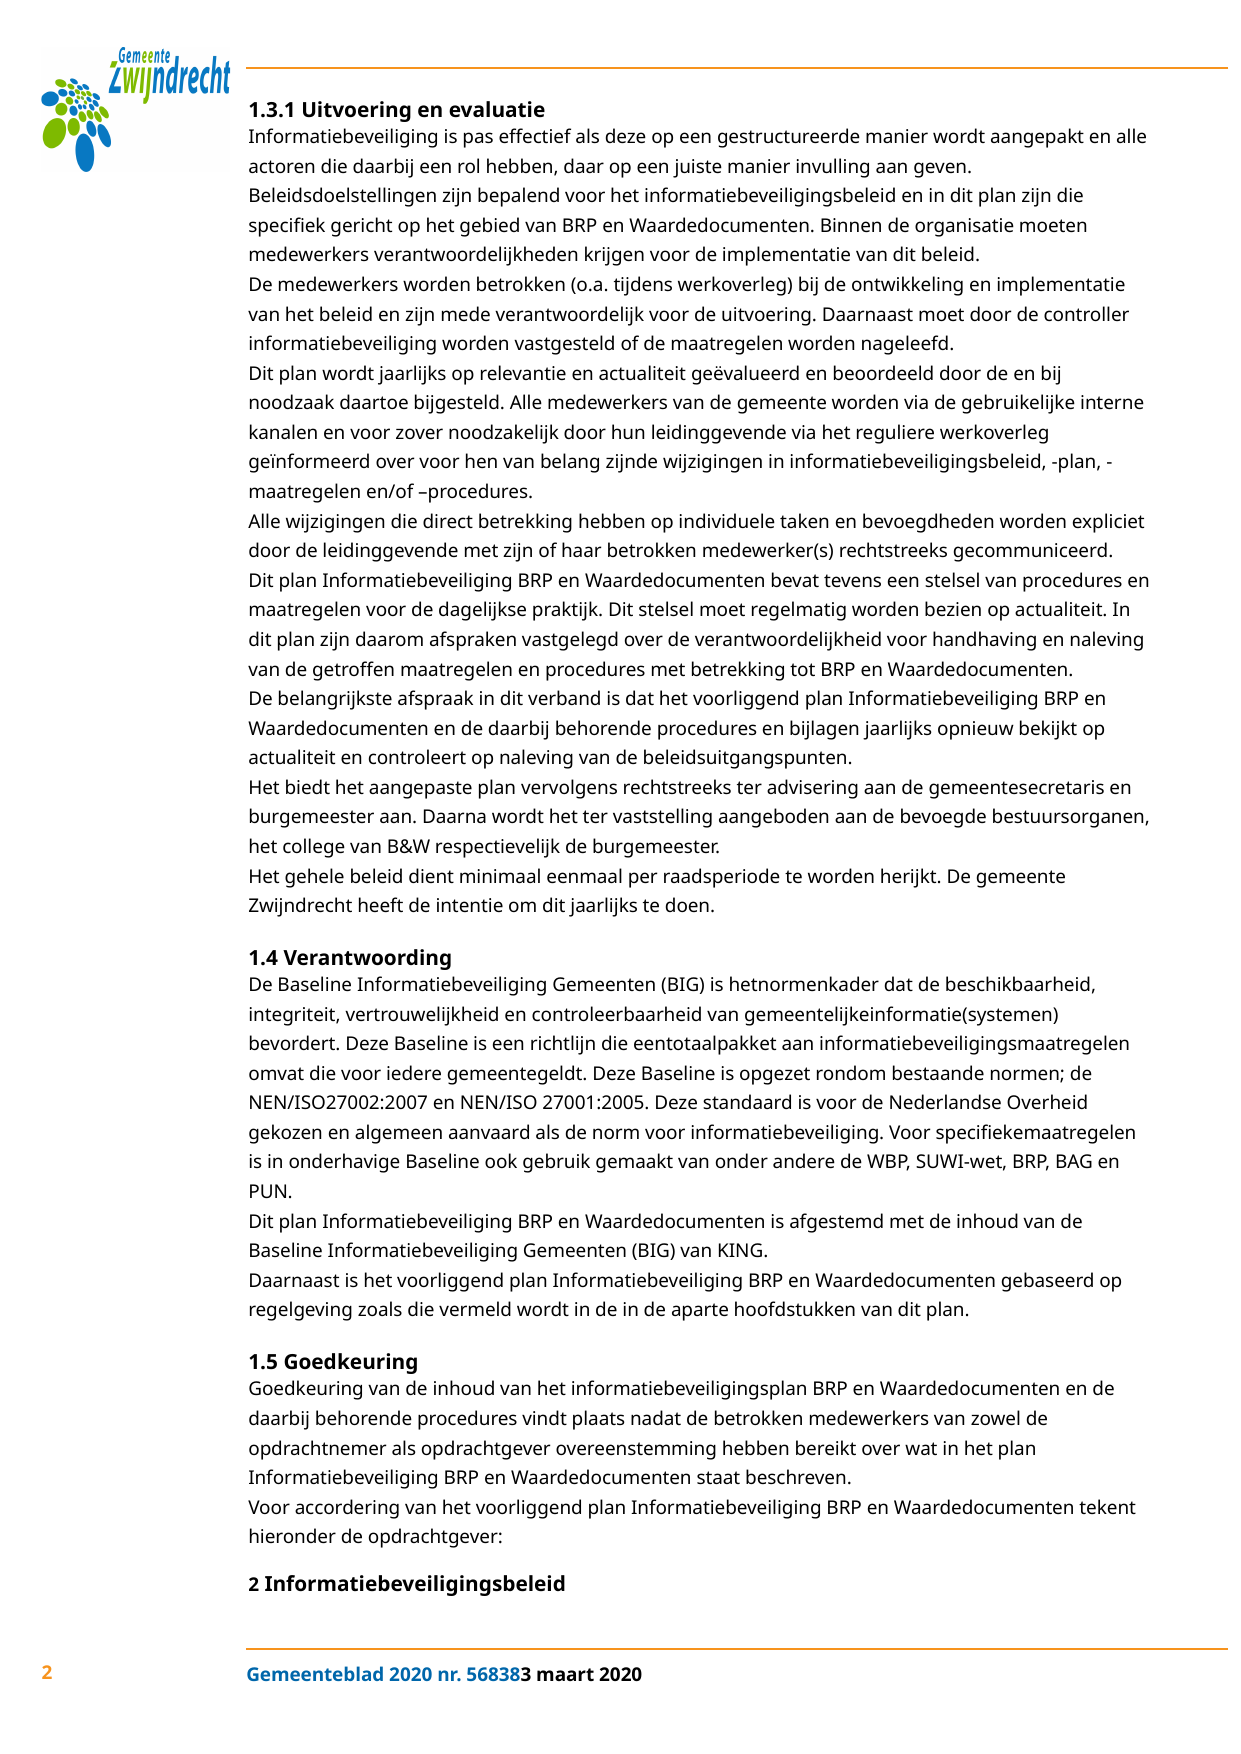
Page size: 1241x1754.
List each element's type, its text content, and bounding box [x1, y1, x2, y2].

text De belangrijkste afspraak in dit verband is dat het voorliggend plan Informatiebeveiliging BRP en Waardedocumenten en de daarbij behorende procedures en bijlagen jaarlijks opnieuw bekijkt op actualiteit en controleert op naleving van de beleidsuitgangspunten. [248, 685, 1152, 770]
text Voor accordering van het voorliggend plan Informatiebeveiliging BRP en Waardedocumenten tekent hieronder de opdrachtgever: [248, 1494, 1152, 1549]
picture [41, 47, 231, 172]
text De medewerkers worden betrokken (o.a. tijdens werkoverleg) bij de ontwikkeling en implementatie van het beleid en zijn mede verantwoordelijk voor de uitvoering. Daarnaast moet door de controller informatiebeveiliging worden vastgesteld of de maatregelen worden nageleefd. [248, 271, 1152, 356]
text Goedkeuring van de inhoud van het informatiebeveiligingsplan BRP en Waardedocumenten en de daarbij behorende procedures vindt plaats nadat de betrokken medewerkers van zowel de opdrachtnemer als opdrachtgever overeenstemming hebben bereikt over wat in het plan Informatiebeveiliging BRP en Waardedocumenten staat beschreven. [248, 1376, 1152, 1490]
text Dit plan wordt jaarlijks op relevantie en actualiteit geëvalueerd en beoordeeld door de en bij noodzaak daartoe bijgesteld. Alle medewerkers van de gemeente worden via de gebruikelijke interne kanalen en voor zover noodzakelijk door hun leidinggevende via het reguliere werkoverleg geïnformeerd over voor hen van belang zijnde wijzigingen in informatiebeveiligingsbeleid, -plan, -maatregelen en/of –procedures. [248, 360, 1152, 504]
text De Baseline Informatiebeveiliging Gemeenten (BIG) is het normenkader dat de beschikbaarheid, integriteit, vertrouwelijkheid en controleerbaarheid van gemeentelijke informatie(systemen) bevordert. Deze Baseline is een richtlijn die een totaalpakket aan informatiebeveiligingsmaatregelen omvat die voor iedere gemeente geldt. Deze Baseline is opgezet rondom bestaande normen; de NEN/ISO 27002:2007 en NEN/ISO 27001:2005. Deze standaard is voor de Nederlandse Overheid gekozen en algemeen aanvaard als de norm voor informatiebeveiliging. Voor specifieke maatregelen is in onderhavige Baseline ook gebruik gemaakt van onder andere de WBP, SUWI-wet, BRP, BAG en PUN. [248, 971, 1152, 1204]
text Informatiebeveiliging is pas effectief als deze op een gestructureerde manier wordt aangepakt en alle actoren die daarbij een rol hebben, daar op een juiste manier invulling aan geven. Beleidsdoelstellingen zijn bepalend voor het informatiebeveiligingsbeleid en in dit plan zijn die specifiek gericht op het gebied van BRP en Waardedocumenten. Binnen de organisatie moeten medewerkers verantwoordelijkheden krijgen voor de implementatie van dit beleid. [248, 123, 1152, 267]
text 1.5 Goedkeuring [248, 1347, 1152, 1376]
text Alle wijzigingen die direct betrekking hebben op individuele taken en bevoegdheden worden expliciet door de leidinggevende met zijn of haar betrokken medewerker(s) rechtstreeks gecommuniceerd. [248, 508, 1152, 563]
text Daarnaast is het voorliggend plan Informatiebeveiliging BRP en Waardedocumenten gebaseerd op regelgeving zoals die vermeld wordt in de in de aparte hoofdstukken van dit plan. [248, 1267, 1152, 1322]
text 1.3.1 Uitvoering en evaluatie [248, 95, 1152, 123]
text Het biedt het aangepaste plan vervolgens rechtstreeks ter advisering aan de gemeentesecretaris en burgemeester aan. Daarna wordt het ter vaststelling aangeboden aan de bevoegde bestuursorganen, het college van B&W respectievelijk de burgemeester. [248, 774, 1152, 859]
text 1.4 Verantwoording [248, 943, 1152, 971]
text Dit plan Informatiebeveiliging BRP en Waardedocumenten is afgestemd met de inhoud van de Baseline Informatiebeveiliging Gemeenten (BIG) van KING. [248, 1208, 1152, 1263]
text Het gehele beleid dient minimaal eenmaal per raadsperiode te worden herijkt. De gemeente Zwijndrecht heeft de intentie om dit jaarlijks te doen. [248, 863, 1152, 918]
text 2 Informatiebeveiligingsbeleid [248, 1569, 1152, 1597]
text Dit plan Informatiebeveiliging BRP en Waardedocumenten bevat tevens een stelsel van procedures en maatregelen voor de dagelijkse praktijk. Dit stelsel moet regelmatig worden bezien op actualiteit. In dit plan zijn daarom afspraken vastgelegd over de verantwoordelijkheid voor handhaving en naleving van de getroffen maatregelen en procedures met betrekking tot BRP en Waardedocumenten. [248, 567, 1152, 681]
